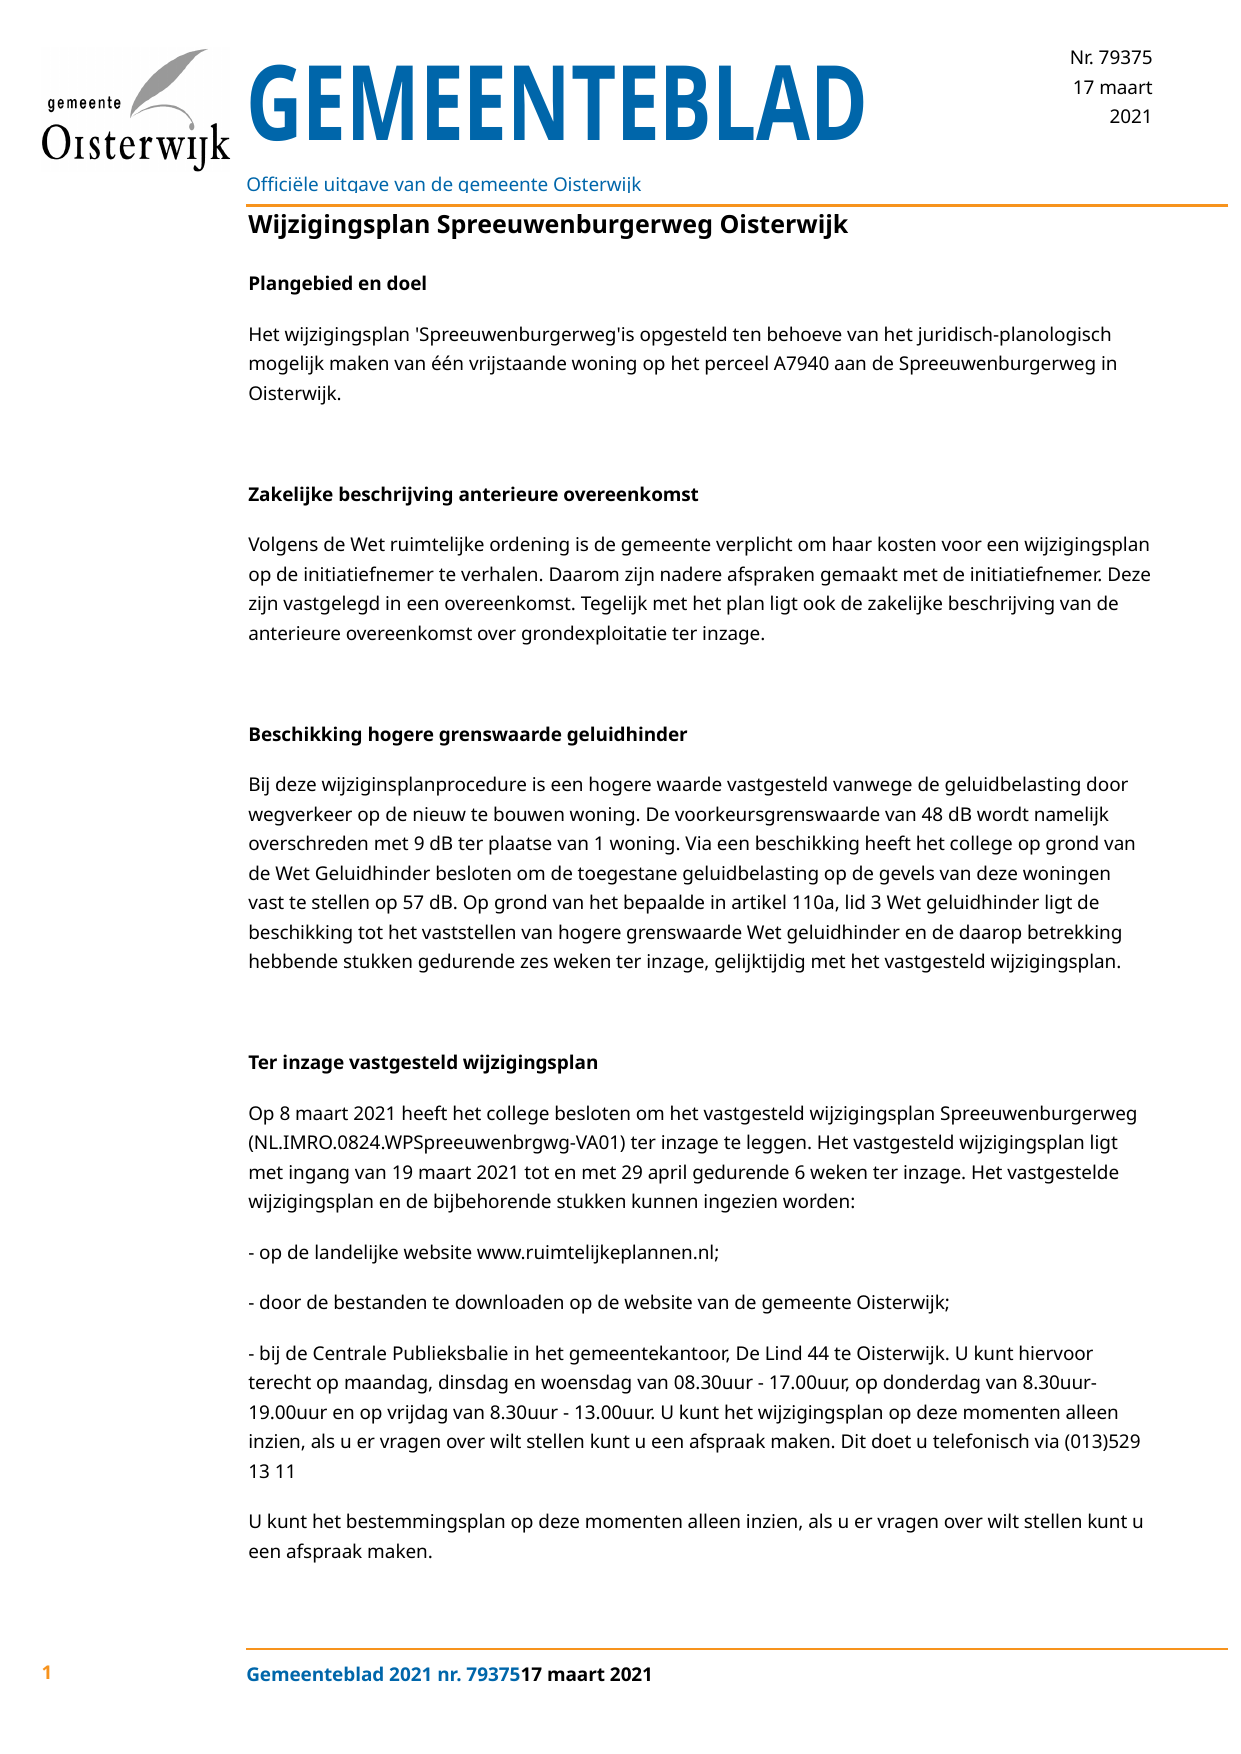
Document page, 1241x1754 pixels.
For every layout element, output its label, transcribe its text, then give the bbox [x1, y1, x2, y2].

text - door de bestanden te downloaden op de website van de gemeente Oisterwijk; [248, 1289, 1152, 1315]
text Beschikking hogere grenswaarde geluidhinder [248, 721, 1152, 746]
picture [41, 47, 231, 172]
text Het wijzigingsplan 'Spreeuwenburgerweg'is opgesteld ten behoeve van het juridisch-planologisch mogelijk maken van één vrijstaande woning op het perceel A7940 aan de Spreeuwenburgerweg in Oisterwijk. [248, 321, 1152, 406]
text Ter inzage vastgesteld wijzigingsplan [248, 1049, 1152, 1075]
text - op de landelijke website www.ruimtelijkeplannen.nl; [248, 1239, 1152, 1265]
text Volgens de Wet ruimtelijke ordening is de gemeente verplicht om haar kosten voor een wijzigingsplan op de initiatiefnemer te verhalen. Daarom zijn nadere afspraken gemaakt met de initiatiefnemer. Deze zijn vastgelegd in een overeenkomst. Tegelijk met het plan ligt ook de zakelijke beschrijving van de anterieure overeenkomst over grondexploitatie ter inzage. [248, 531, 1152, 646]
text Op 8 maart 2021 heeft het college besloten om het vastgesteld wijzigingsplan Spreeuwenburgerweg (NL.IMRO.0824.WPSpreeuwenbrgwg-VA01) ter inzage te leggen. Het vastgesteld wijzigingsplan ligt met ingang van 19 maart 2021 tot en met 29 april gedurende 6 weken ter inzage. Het vastgestelde wijzigingsplan en de bijbehorende stukken kunnen ingezien worden: [248, 1100, 1152, 1214]
text Bij deze wijziginsplanprocedure is een hogere waarde vastgesteld vanwege de geluidbelasting door wegverkeer op de nieuw te bouwen woning. De voorkeursgrenswaarde van 48 dB wordt namelijk overschreden met 9 dB ter plaatse van 1 woning. Via een beschikking heeft het college op grond van de Wet Geluidhinder besloten om de toegestane geluidbelasting op de gevels van deze woningen vast te stellen op 57 dB. Op grond van het bepaalde in artikel 110a, lid 3 Wet geluidhinder ligt de beschikking tot het vaststellen van hogere grenswaarde Wet geluidhinder en de daarop betrekking hebbende stukken gedurende zes weken ter inzage, gelijktijdig met het vastgesteld wijzigingsplan. [248, 771, 1152, 974]
text - bij de Centrale Publieksbalie in het gemeentekantoor, De Lind 44 te Oisterwijk. U kunt hiervoor terecht op maandag, dinsdag en woensdag van 08.30uur - 17.00uur, op donderdag van 8.30uur- 19.00uur en op vrijdag van 8.30uur - 13.00uur. U kunt het wijzigingsplan op deze momenten alleen inzien, als u er vragen over wilt stellen kunt u een afspraak maken. Dit doet u telefonisch via (013)529 13 11 [248, 1340, 1152, 1484]
text Plangebied en doel [248, 270, 1152, 296]
text Zakelijke beschrijving anterieure overeenkomst [248, 481, 1152, 506]
text Wijzigingsplan Spreeuwenburgerweg Oisterwijk [248, 207, 1152, 241]
text U kunt het bestemmingsplan op deze momenten alleen inzien, als u er vragen over wilt stellen kunt u een afspraak maken. [248, 1509, 1152, 1564]
